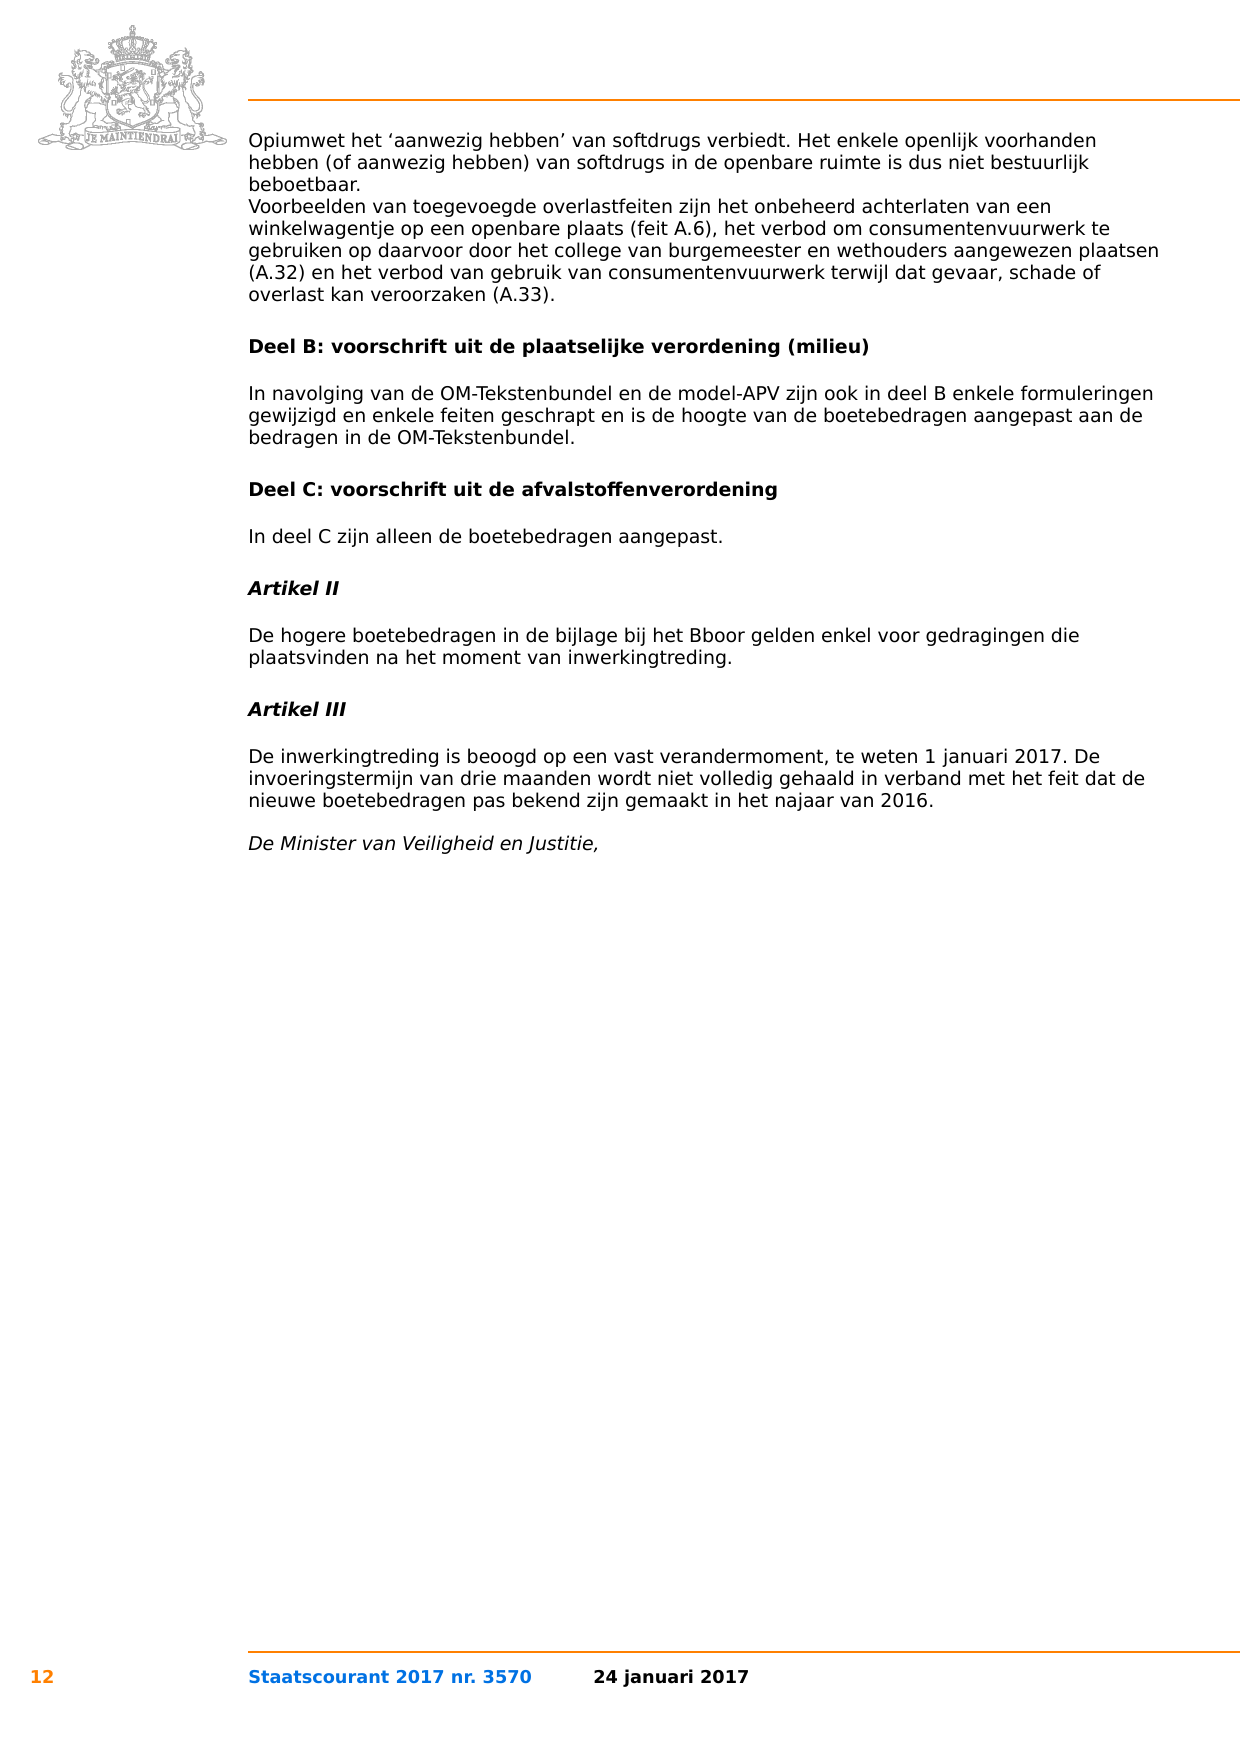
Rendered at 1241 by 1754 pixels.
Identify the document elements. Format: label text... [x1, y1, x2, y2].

text In navolging van de OM-Tekstenbundel en de model-APV zijn ook in deel B enkele formuleringen gewijzigd en enkele feiten geschrapt en is de hoogte van de boetebedragen aangepast aan de bedragen in de OM-Tekstenbundel. [248, 383, 1163, 449]
subtitle Artikel III [248, 698, 1163, 721]
text Opiumwet het ‘aanwezig hebben’ van softdrugs verbiedt. Het enkele openlijk voorhanden hebben (of aanwezig hebben) van softdrugs in de openbare ruimte is dus niet bestuurlijk beboetbaar. [248, 130, 1163, 196]
picture [38, 25, 227, 150]
text De inwerkingtreding is beoogd op een vast verandermoment, te weten 1 januari 2017. De invoeringstermijn van drie maanden wordt niet volledig gehaald in verband met het feit dat de nieuwe boetebedragen pas bekend zijn gemaakt in het najaar van 2016. [248, 746, 1163, 811]
text Voorbeelden van toegevoegde overlastfeiten zijn het onbeheerd achterlaten van een winkelwagentje op een openbare plaats (feit A.6), het verbod om consumentenvuurwerk te gebruiken op daarvoor door het college van burgemeester en wethouders aangewezen plaatsen (A.32) en het verbod van gebruik van consumentenvuurwerk terwijl dat gevaar, schade of overlast kan veroorzaken (A.33). [248, 196, 1163, 306]
text De Minister van Veiligheid en Justitie, [248, 833, 1163, 855]
text In deel C zijn alleen de boetebedragen aangepast. [248, 526, 1163, 548]
subtitle Deel C: voorschrift uit de afvalstoffenverordening [248, 479, 1163, 501]
text De hogere boetebedragen in de bijlage bij het Bboor gelden enkel voor gedragingen die plaatsvinden na het moment van inwerkingtreding. [248, 624, 1163, 668]
subtitle Artikel II [248, 578, 1163, 599]
subtitle Deel B: voorschrift uit de plaatselijke verordening (milieu) [248, 336, 1163, 358]
